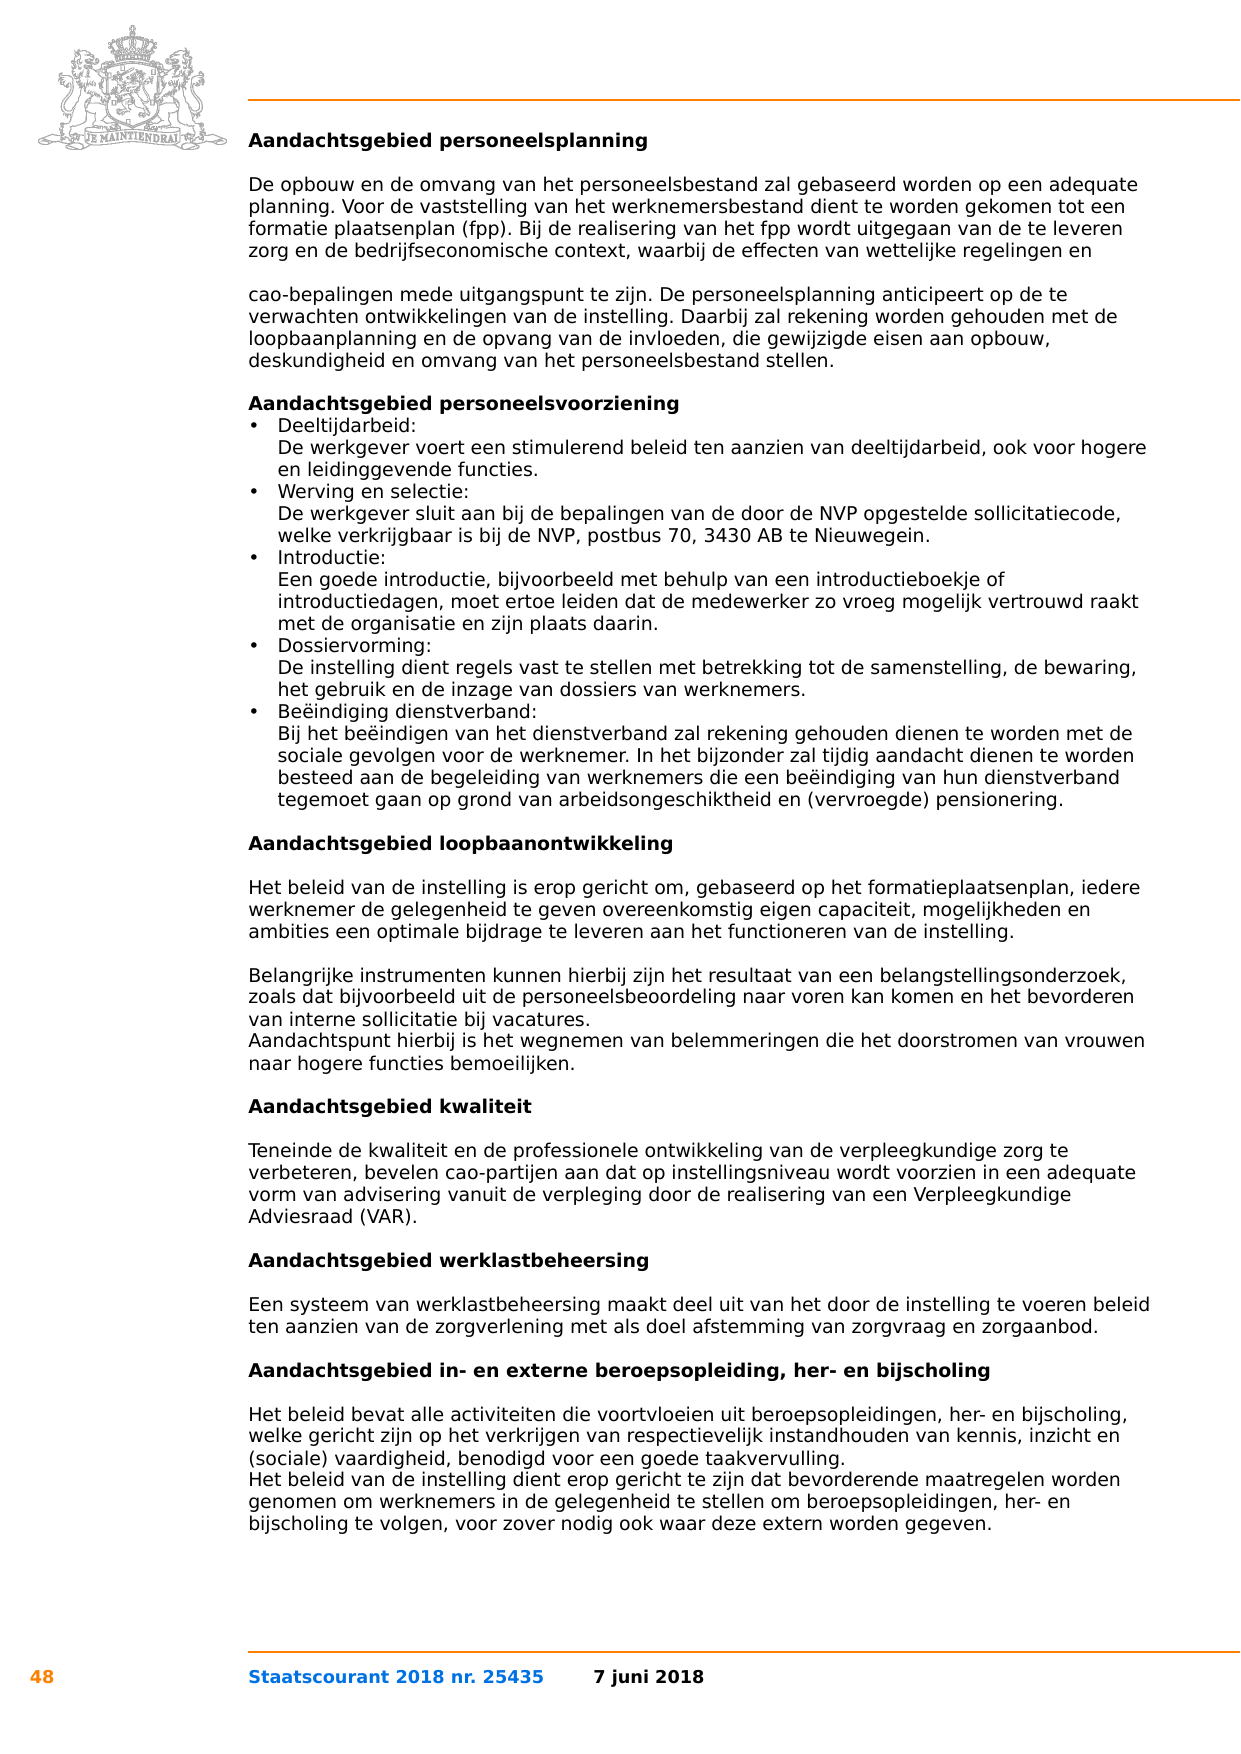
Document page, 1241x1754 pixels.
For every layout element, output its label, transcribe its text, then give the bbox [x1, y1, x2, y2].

text Teneinde de kwaliteit en de professionele ontwikkeling van de verpleegkundige zorg te verbeteren, bevelen cao-partijen aan dat op instellingsniveau wordt voorzien in een adequate vorm van advisering vanuit de verpleging door de realisering van een Verpleegkundige Adviesraad (VAR). [248, 1140, 1163, 1228]
text • Werving en selectie: [248, 481, 1163, 503]
text Een goede introductie, bijvoorbeeld met behulp van een introductieboekje of introductiedagen, moet ertoe leiden dat de medewerker zo vroeg mogelijk vertrouwd raakt met de organisatie en zijn plaats daarin. [277, 569, 1163, 635]
text De opbouw en de omvang van het personeelsbestand zal gebaseerd worden op een adequate planning. Voor de vaststelling van het werknemersbestand dient te worden gekomen tot een formatie plaatsenplan (fpp). Bij de realisering van het fpp wordt uitgegaan van de te leveren zorg en de bedrijfseconomische context, waarbij de effecten van wettelijke regelingen en [248, 174, 1163, 262]
text Het beleid van de instelling dient erop gericht te zijn dat bevorderende maatregelen worden genomen om werknemers in de gelegenheid te stellen om beroepsopleidingen, her- en bijscholing te volgen, voor zover nodig ook waar deze extern worden gegeven. [248, 1469, 1163, 1535]
text De werkgever sluit aan bij de bepalingen van de door de NVP opgestelde sollicitatiecode, welke verkrijgbaar is bij de NVP, postbus 70, 3430 AB te Nieuwegein. [277, 503, 1163, 547]
subtitle Aandachtsgebied werklastbeheersing [248, 1250, 1163, 1272]
text De werkgever voert een stimulerend beleid ten aanzien van deeltijdarbeid, ook voor hogere en leidinggevende functies. [277, 437, 1163, 481]
text cao-bepalingen mede uitgangspunt te zijn. De personeelsplanning anticipeert op de te verwachten ontwikkelingen van de instelling. Daarbij zal rekening worden gehouden met de loopbaanplanning en de opvang van de invloeden, die gewijzigde eisen aan opbouw, deskundigheid en omvang van het personeelsbestand stellen. [248, 283, 1163, 371]
text Een systeem van werklastbeheersing maakt deel uit van het door de instelling te voeren beleid ten aanzien van de zorgverlening met als doel afstemming van zorgvraag en zorgaanbod. [248, 1294, 1163, 1338]
subtitle Aandachtsgebied personeelsplanning [248, 130, 1163, 152]
text • Beëindiging dienstverband: [248, 701, 1163, 723]
subtitle Aandachtsgebied loopbaanontwikkeling [248, 833, 1163, 855]
text Aandachtspunt hierbij is het wegnemen van belemmeringen die het doorstromen van vrouwen naar hogere functies bemoeilijken. [248, 1030, 1163, 1074]
subtitle Aandachtsgebied in- en externe beroepsopleiding, her- en bijscholing [248, 1359, 1163, 1382]
text Belangrijke instrumenten kunnen hierbij zijn het resultaat van een belangstellingsonderzoek, zoals dat bijvoorbeeld uit de personeelsbeoordeling naar voren kan komen en het bevorderen van interne sollicitatie bij vacatures. [248, 964, 1163, 1030]
text • Dossiervorming: [248, 635, 1163, 657]
text Het beleid bevat alle activiteiten die voortvloeien uit beroepsopleidingen, her- en bijscholing, welke gericht zijn op het verkrijgen van respectievelijk instandhouden van kennis, inzicht en (sociale) vaardigheid, benodigd voor een goede taakvervulling. [248, 1403, 1163, 1469]
text • Deeltijdarbeid: [248, 415, 1163, 437]
text • Introductie: [248, 547, 1163, 569]
picture [38, 25, 227, 150]
text Bij het beëindigen van het dienstverband zal rekening gehouden dienen te worden met de sociale gevolgen voor de werknemer. In het bijzonder zal tijdig aandacht dienen te worden besteed aan de begeleiding van werknemers die een beëindiging van hun dienstverband tegemoet gaan op grond van arbeidsongeschiktheid en (vervroegde) pensionering. [277, 723, 1163, 811]
subtitle Aandachtsgebied personeelsvoorziening [248, 393, 1163, 415]
text Het beleid van de instelling is erop gericht om, gebaseerd op het formatieplaatsenplan, iedere werknemer de gelegenheid te geven overeenkomstig eigen capaciteit, mogelijkheden en ambities een optimale bijdrage te leveren aan het functioneren van de instelling. [248, 877, 1163, 943]
text De instelling dient regels vast te stellen met betrekking tot de samenstelling, de bewaring, het gebruik en de inzage van dossiers van werknemers. [277, 657, 1163, 701]
subtitle Aandachtsgebied kwaliteit [248, 1096, 1163, 1118]
